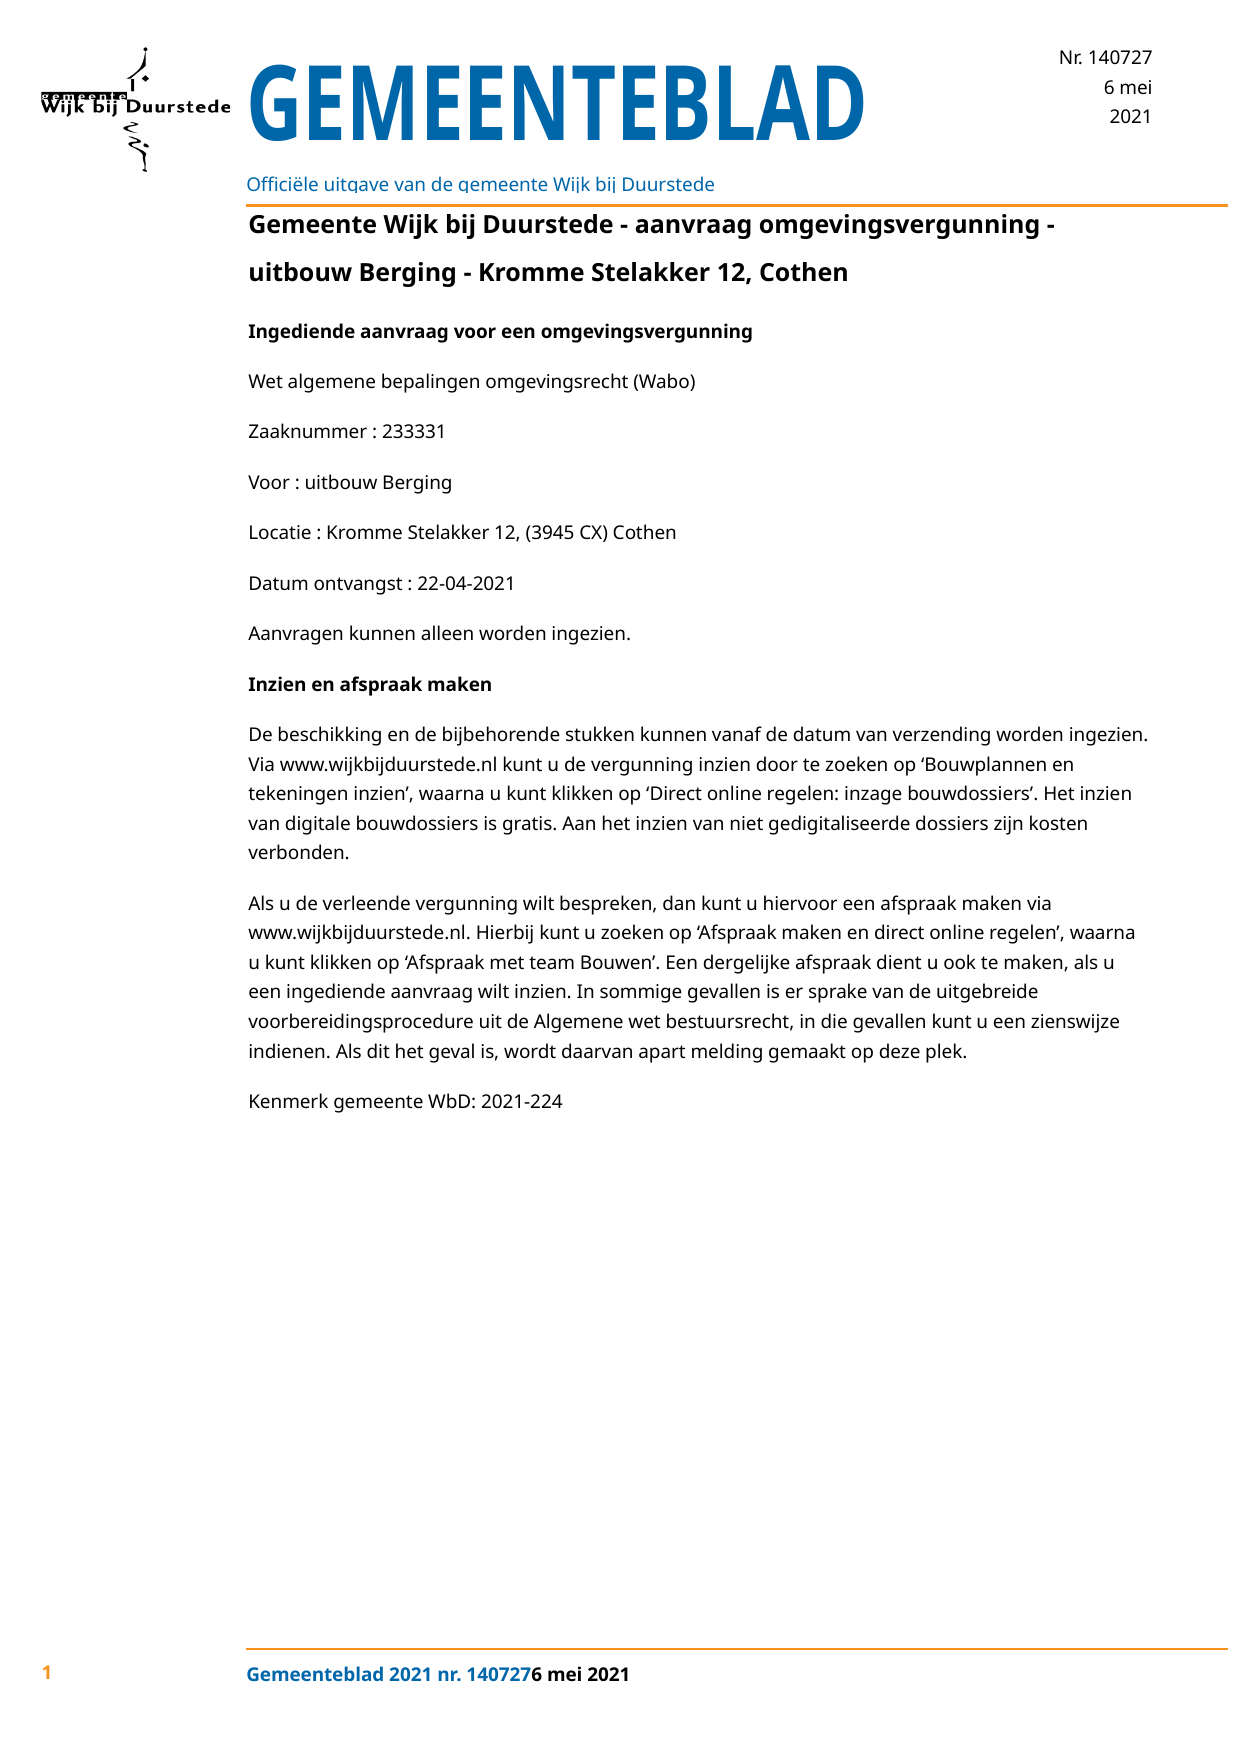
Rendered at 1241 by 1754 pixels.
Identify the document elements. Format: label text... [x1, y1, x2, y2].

text Gemeente Wijk bij Duurstede - aanvraag omgevingsvergunning - uitbouw Berging - Kromme Stelakker 12, Cothen [248, 207, 1152, 288]
text Aanvragen kunnen alleen worden ingezien. [248, 620, 1152, 646]
text Locatie : Kromme Stelakker 12, (3945 CX) Cothen [248, 519, 1152, 545]
text Ingediende aanvraag voor een omgevingsvergunning [248, 318, 1152, 344]
text Zaaknummer : 233331 [248, 419, 1152, 444]
text Kenmerk gemeente WbD: 2021-224 [248, 1088, 1152, 1114]
text De beschikking en de bijbehorende stukken kunnen vanaf de datum van verzending worden ingezien. Via www.wijkbijduurstede.nl kunt u de vergunning inzien door te zoeken op ‘Bouwplannen en tekeningen inzien’, waarna u kunt klikken op ‘Direct online regelen: inzage bouwdossiers’. Het inzien van digitale bouwdossiers is gratis. Aan het inzien van niet gedigitaliseerde dossiers zijn kosten verbonden. [248, 721, 1152, 865]
picture [41, 47, 231, 172]
text Voor : uitbouw Berging [248, 469, 1152, 495]
text Wet algemene bepalingen omgevingsrecht (Wabo) [248, 368, 1152, 394]
text Datum ontvangst : 22-04-2021 [248, 570, 1152, 596]
text Inzien en afspraak maken [248, 671, 1152, 697]
text Als u de verleende vergunning wilt bespreken, dan kunt u hiervoor een afspraak maken via www.wijkbijduurstede.nl. Hierbij kunt u zoeken op ‘Afspraak maken en direct online regelen’, waarna u kunt klikken op ‘Afspraak met team Bouwen’. Een dergelijke afspraak dient u ook te maken, als u een ingediende aanvraag wilt inzien. In sommige gevallen is er sprake van de uitgebreide voorbereidingsprocedure uit de Algemene wet bestuursrecht, in die gevallen kunt u een zienswijze indienen. Als dit het geval is, wordt daarvan apart melding gemaakt op deze plek. [248, 890, 1152, 1064]
